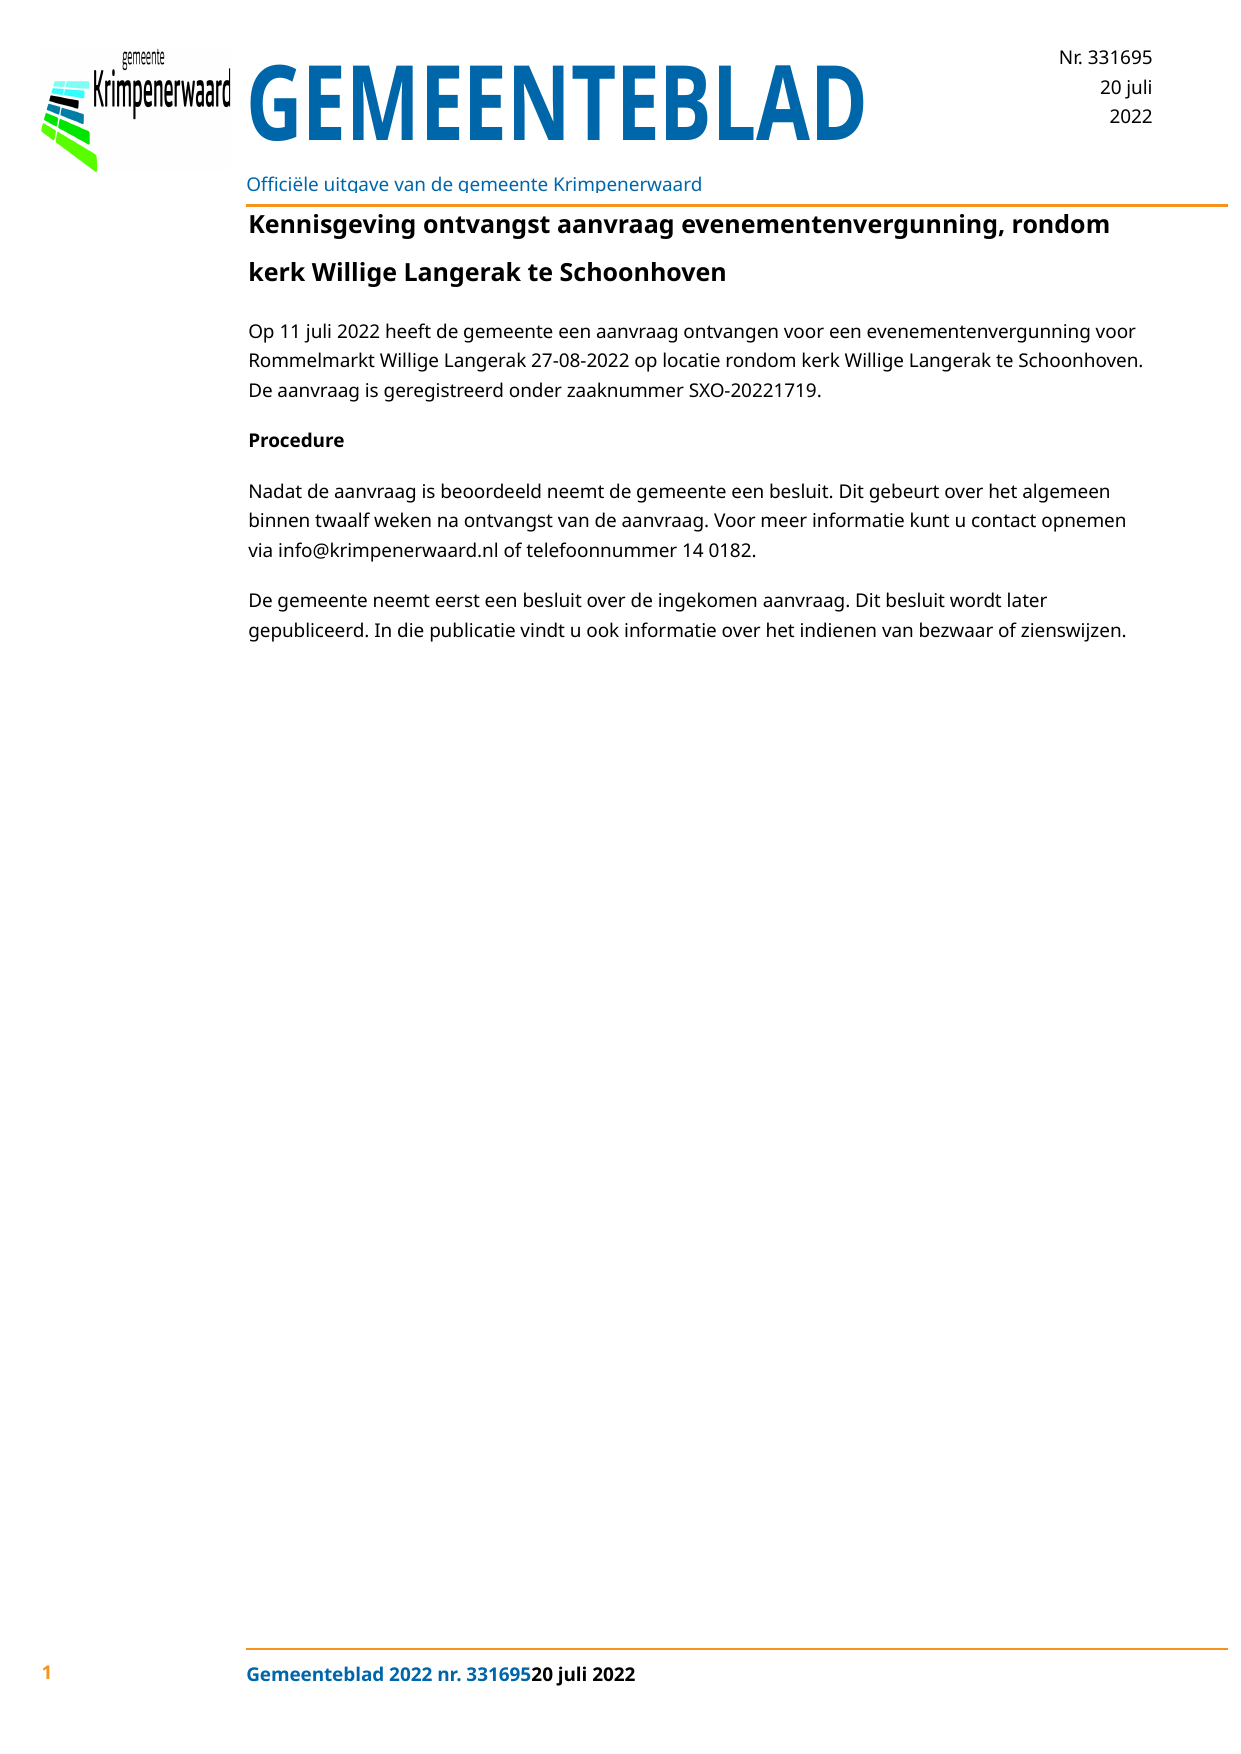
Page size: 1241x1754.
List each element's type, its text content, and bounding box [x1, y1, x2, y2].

text Nadat de aanvraag is beoordeeld neemt de gemeente een besluit. Dit gebeurt over het algemeen binnen twaalf weken na ontvangst van de aanvraag. Voor meer informatie kunt u contact opnemen via info@krimpenerwaard.nl of telefoonnummer 14 0182. [248, 478, 1152, 563]
text Procedure [248, 427, 1152, 453]
text Kennisgeving ontvangst aanvraag evenementenvergunning, rondom kerk Willige Langerak te Schoonhoven [248, 207, 1152, 288]
text De gemeente neemt eerst een besluit over de ingekomen aanvraag. Dit besluit wordt later gepubliceerd. In die publicatie vindt u ook informatie over het indienen van bezwaar of zienswijzen. [248, 587, 1152, 643]
picture [41, 47, 231, 172]
text Op 11 juli 2022 heeft de gemeente een aanvraag ontvangen voor een evenementenvergunning voor Rommelmarkt Willige Langerak 27-08-2022 op locatie rondom kerk Willige Langerak te Schoonhoven. De aanvraag is geregistreerd onder zaaknummer SXO-20221719. [248, 318, 1152, 403]
